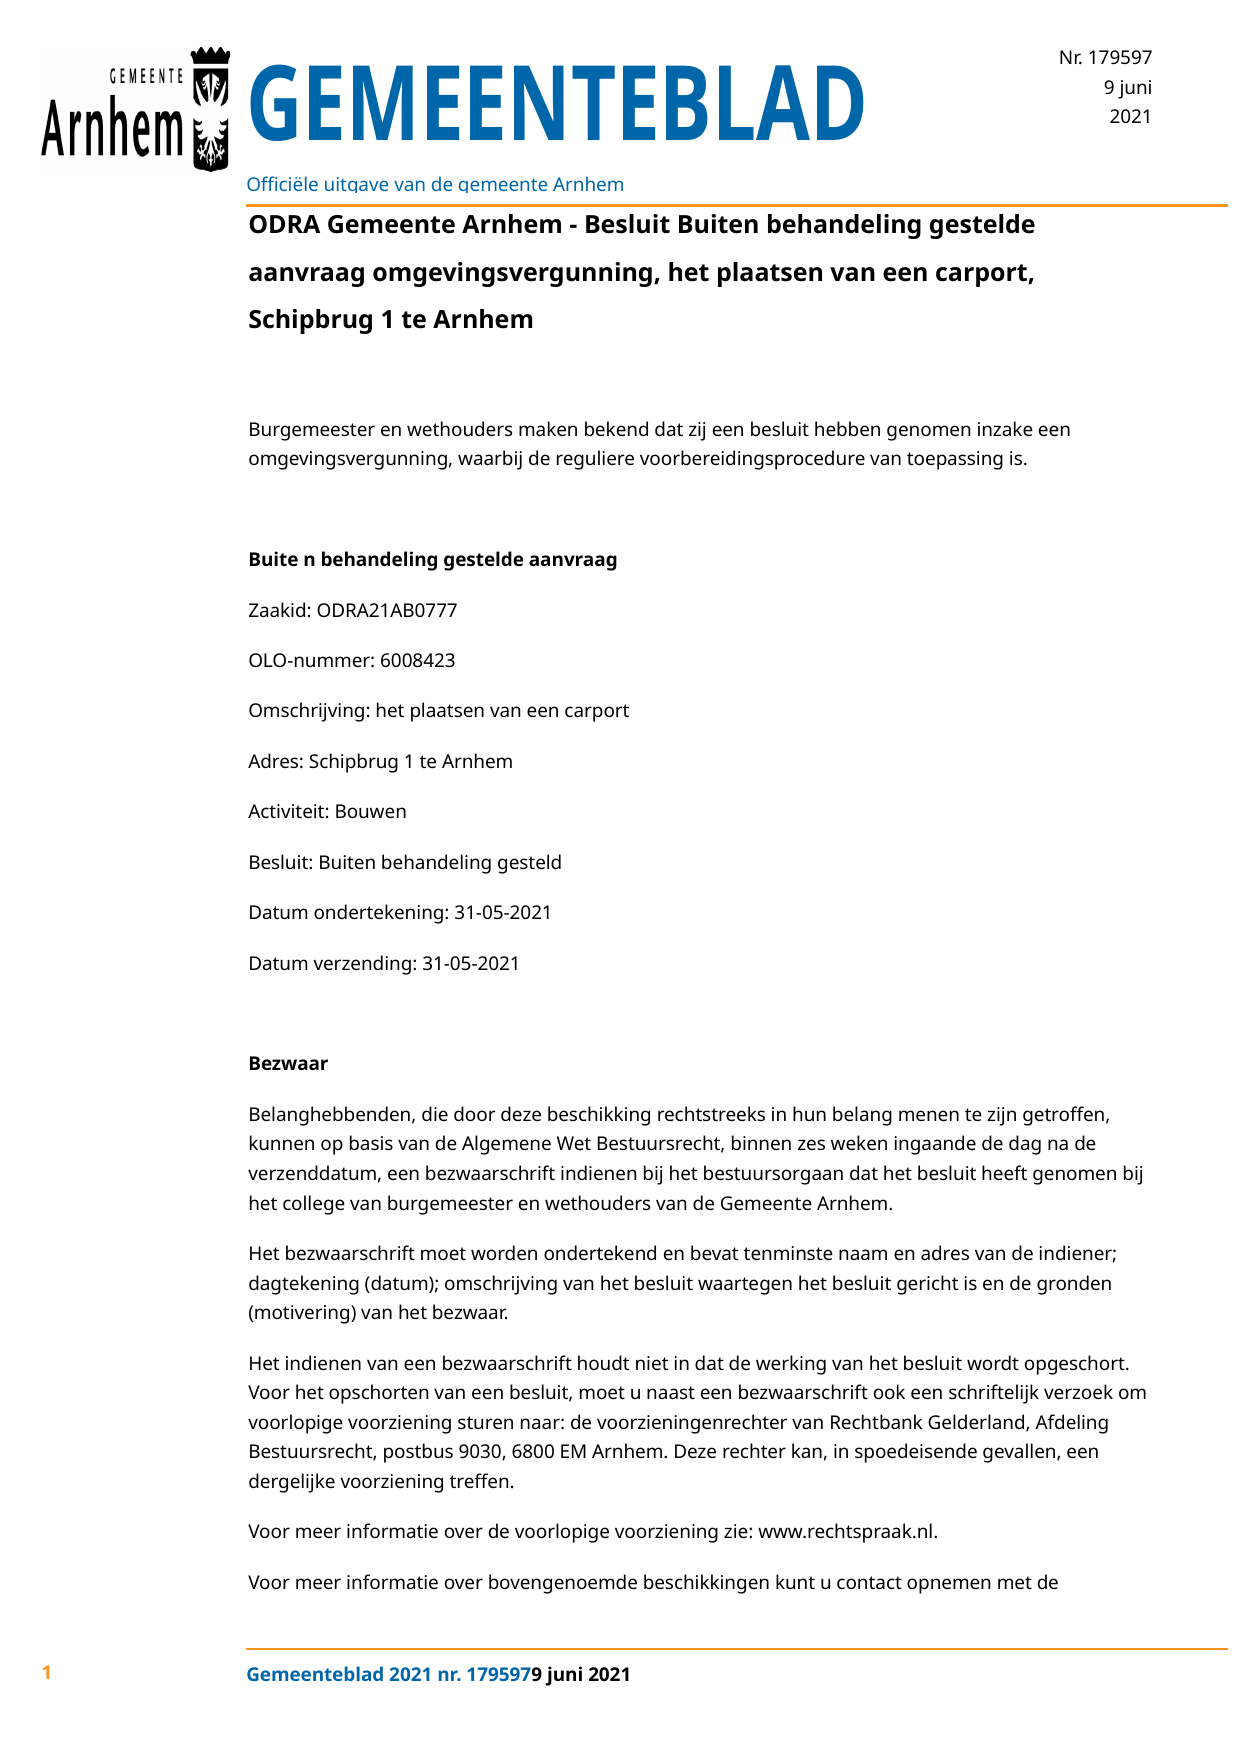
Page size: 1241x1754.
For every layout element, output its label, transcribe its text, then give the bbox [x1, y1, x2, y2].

text Besluit: Buiten behandeling gesteld [248, 849, 1152, 874]
text Zaakid: ODRA21AB0777 [248, 597, 1152, 622]
text Voor meer informatie over bovengenoemde beschikkingen kunt u contact opnemen met de [248, 1569, 1152, 1594]
text Datum ondertekening: 31-05-2021 [248, 899, 1152, 925]
text Het indienen van een bezwaarschrift houdt niet in dat de werking van het besluit wordt opgeschort. Voor het opschorten van een besluit, moet u naast een bezwaarschrift ook een schriftelijk verzoek om voorlopige voorziening sturen naar: de voorzieningenrechter van Rechtbank Gelderland, Afdeling Bestuursrecht, postbus 9030, 6800 EM Arnhem. Deze rechter kan, in spoedeisende gevallen, een dergelijke voorziening treffen. [248, 1350, 1152, 1494]
picture [41, 47, 231, 172]
text Burgemeester en wethouders maken bekend dat zij een besluit hebben genomen inzake een omgevingsvergunning, waarbij de reguliere voorbereidingsprocedure van toepassing is. [248, 416, 1152, 471]
text Bezwaar [248, 1051, 1152, 1076]
text Belanghebbenden, die door deze beschikking rechtstreeks in hun belang menen te zijn getroffen, kunnen op basis van de Algemene Wet Bestuursrecht, binnen zes weken ingaande de dag na de verzenddatum, een bezwaarschrift indienen bij het bestuursorgaan dat het besluit heeft genomen bij het college van burgemeester en wethouders van de Gemeente Arnhem. [248, 1101, 1152, 1215]
text Adres: Schipbrug 1 te Arnhem [248, 748, 1152, 774]
text ODRA Gemeente Arnhem - Besluit Buiten behandeling gestelde aanvraag omgevingsvergunning, het plaatsen van een carport, Schipbrug 1 te Arnhem [248, 207, 1152, 336]
text Omschrijving: het plaatsen van een carport [248, 698, 1152, 723]
text OLO-nummer: 6008423 [248, 647, 1152, 673]
text Het bezwaarschrift moet worden ondertekend en bevat tenminste naam en adres van de indiener; dagtekening (datum); omschrijving van het besluit waartegen het besluit gericht is en de gronden (motivering) van het bezwaar. [248, 1240, 1152, 1325]
text Activiteit: Bouwen [248, 798, 1152, 824]
text Buite n behandeling gestelde aanvraag [248, 546, 1152, 572]
text Voor meer informatie over de voorlopige voorziening zie: www.rechtspraak.nl. [248, 1518, 1152, 1544]
text Datum verzending: 31-05-2021 [248, 950, 1152, 975]
